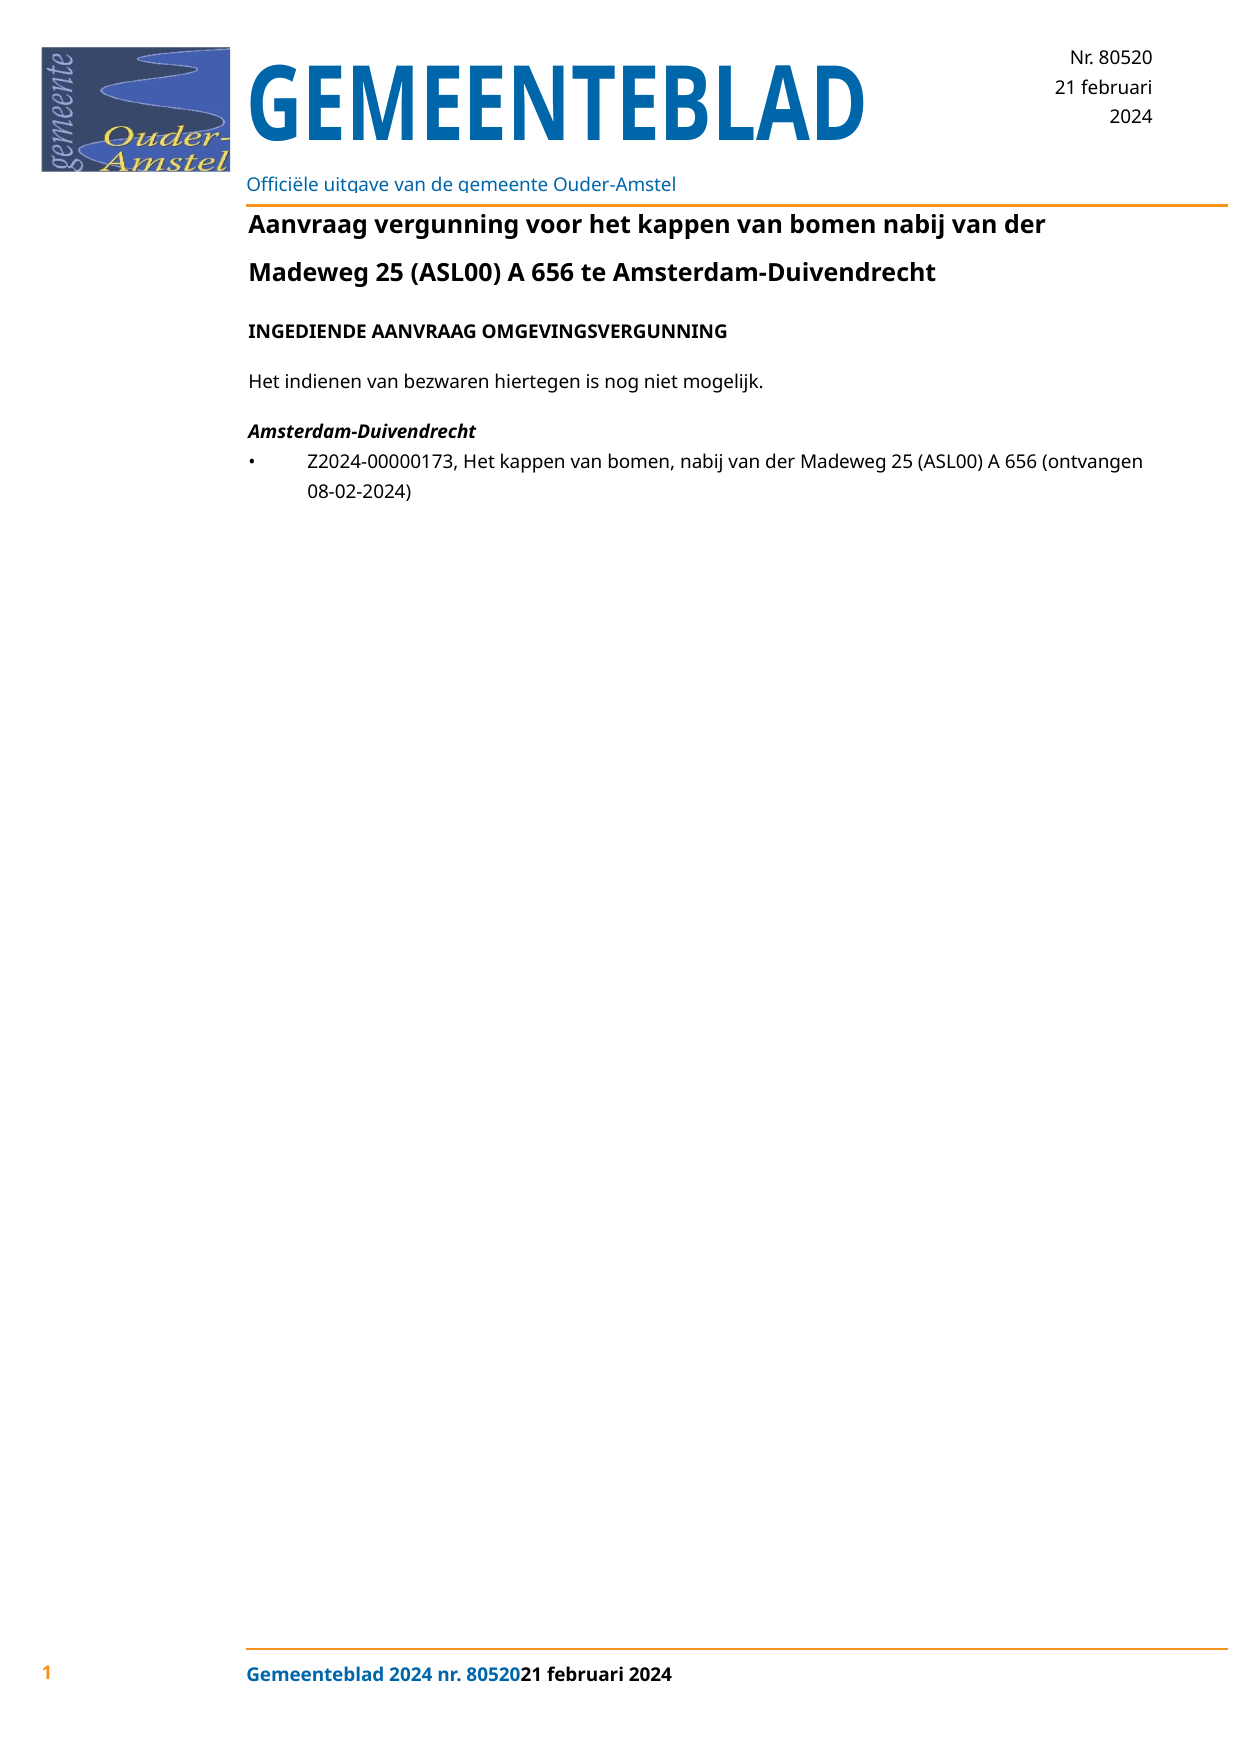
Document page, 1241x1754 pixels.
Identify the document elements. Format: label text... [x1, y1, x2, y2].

text Aanvraag vergunning voor het kappen van bomen nabij van der Madeweg 25 (ASL00) A 656 te Amsterdam-Duivendrecht [248, 207, 1152, 288]
text Het indienen van bezwaren hiertegen is nog niet mogelijk. [248, 368, 1152, 394]
picture [41, 47, 231, 172]
list Z2024-00000173, Het kappen van bomen, nabij van der Madeweg 25 (ASL00) A 656 (ontvangen 08-02-2024) [248, 448, 1152, 504]
text Amsterdam-Duivendrecht [248, 419, 1152, 444]
text INGEDIENDE AANVRAAG OMGEVINGSVERGUNNING [248, 318, 1152, 344]
